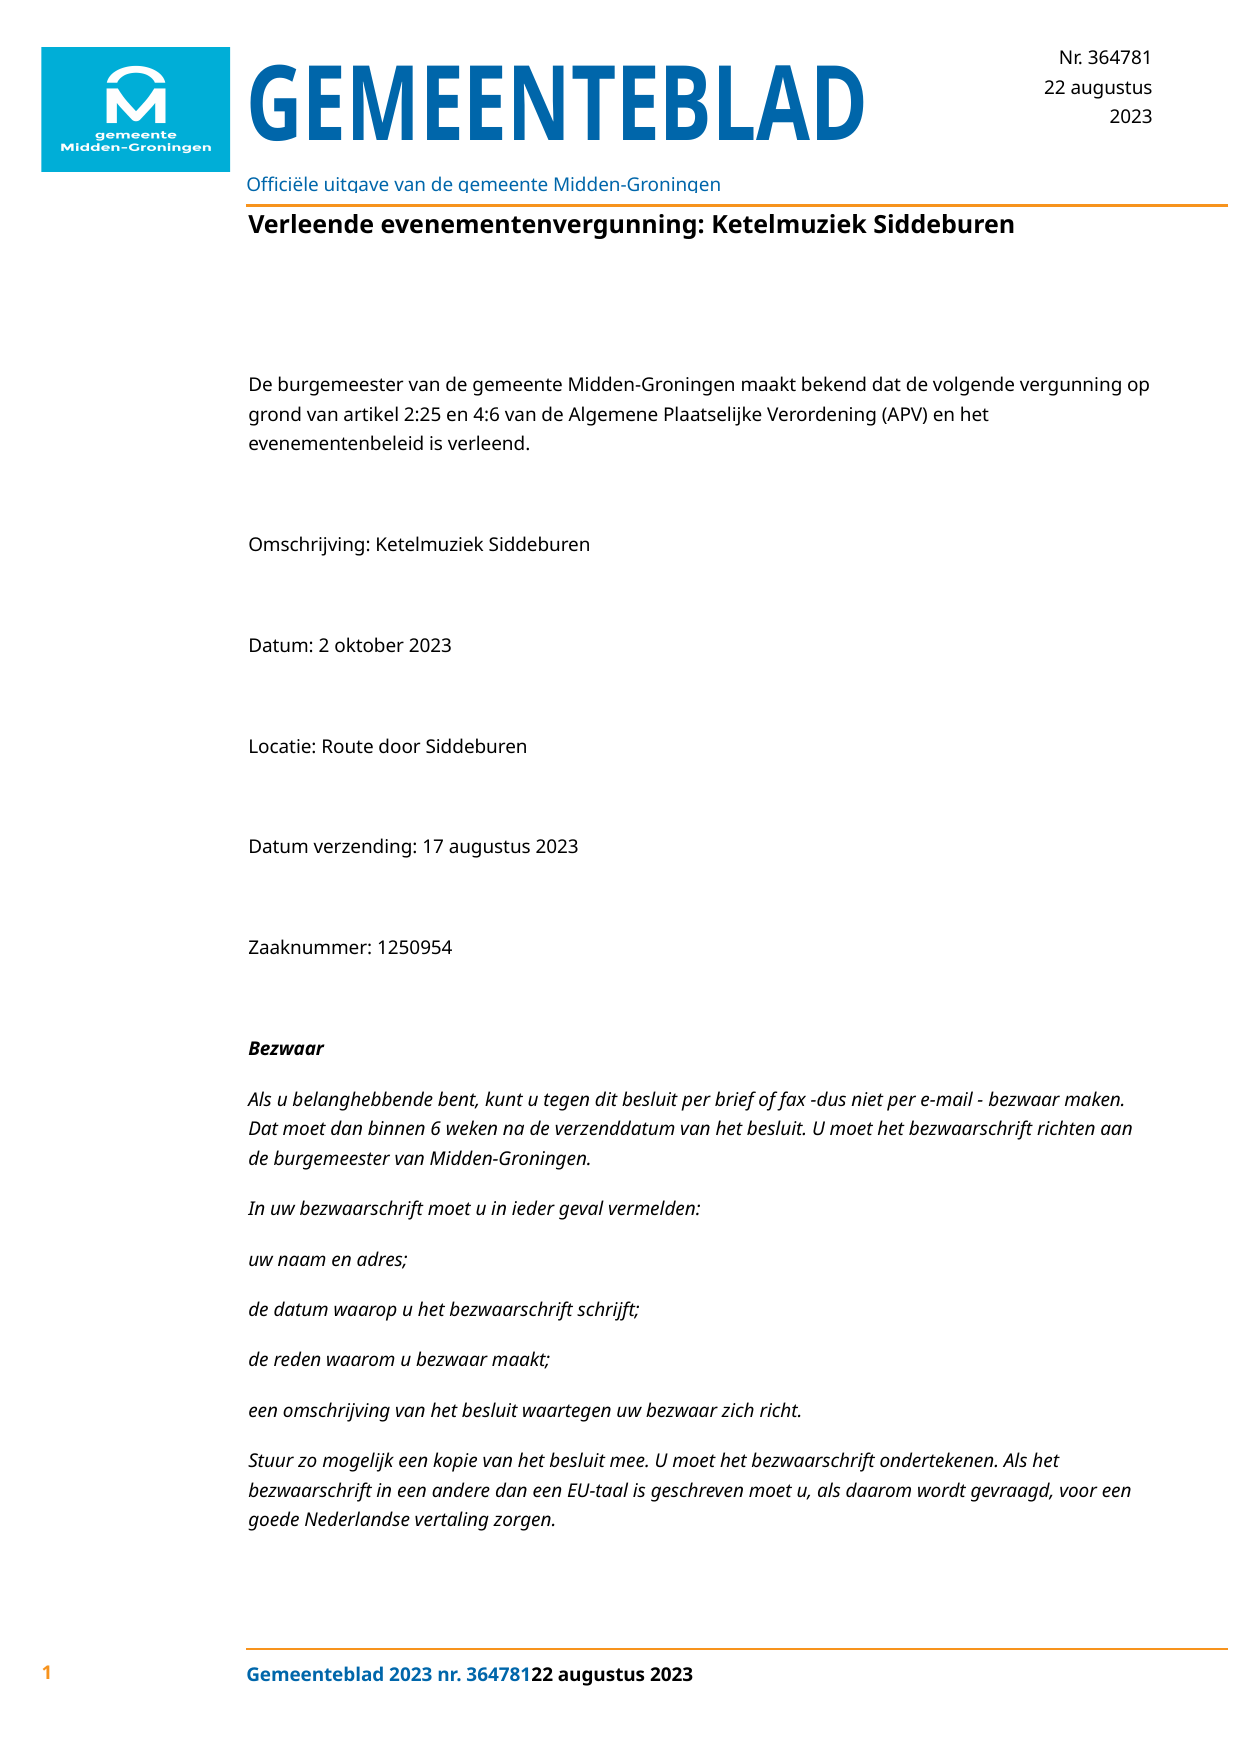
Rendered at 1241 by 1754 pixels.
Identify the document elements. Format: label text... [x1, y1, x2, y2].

text de datum waarop u het bezwaarschrift schrijft; [248, 1296, 1152, 1322]
text Stuur zo mogelijk een kopie van het besluit mee. U moet het bezwaarschrift ondertekenen. Als het bezwaarschrift in een andere dan een EU-taal is geschreven moet u, als daarom wordt gevraagd, voor een goede Nederlandse vertaling zorgen. [248, 1447, 1152, 1532]
text Datum verzending: 17 augustus 2023 [248, 834, 1152, 859]
text Verleende evenementenvergunning: Ketelmuziek Siddeburen [248, 207, 1152, 241]
text Omschrijving: Ketelmuziek Siddeburen [248, 531, 1152, 557]
text de reden waarom u bezwaar maakt; [248, 1347, 1152, 1372]
text In uw bezwaarschrift moet u in ieder geval vermelden: [248, 1195, 1152, 1221]
text De burgemeester van de gemeente Midden-Groningen maakt bekend dat de volgende vergunning op grond van artikel 2:25 en 4:6 van de Algemene Plaatselijke Verordening (APV) en het evenementenbeleid is verleend. [248, 371, 1152, 456]
text een omschrijving van het besluit waartegen uw bezwaar zich richt. [248, 1397, 1152, 1423]
picture [184, 146, 190, 153]
text Datum: 2 oktober 2023 [248, 632, 1152, 658]
text Bezwaar [248, 1035, 1152, 1061]
text Locatie: Route door Siddeburen [248, 733, 1152, 758]
picture [108, 66, 164, 82]
picture [107, 89, 165, 122]
text Als u belanghebbende bent, kunt u tegen dit besluit per brief of fax -dus niet per e-mail - bezwaar maken. Dat moet dan binnen 6 weken na de verzenddatum van het besluit. U moet het bezwaarschrift richten aan de burgemeester van Midden-Groningen. [248, 1086, 1152, 1171]
text uw naam en adres; [248, 1246, 1152, 1271]
text Zaaknummer: 1250954 [248, 934, 1152, 960]
